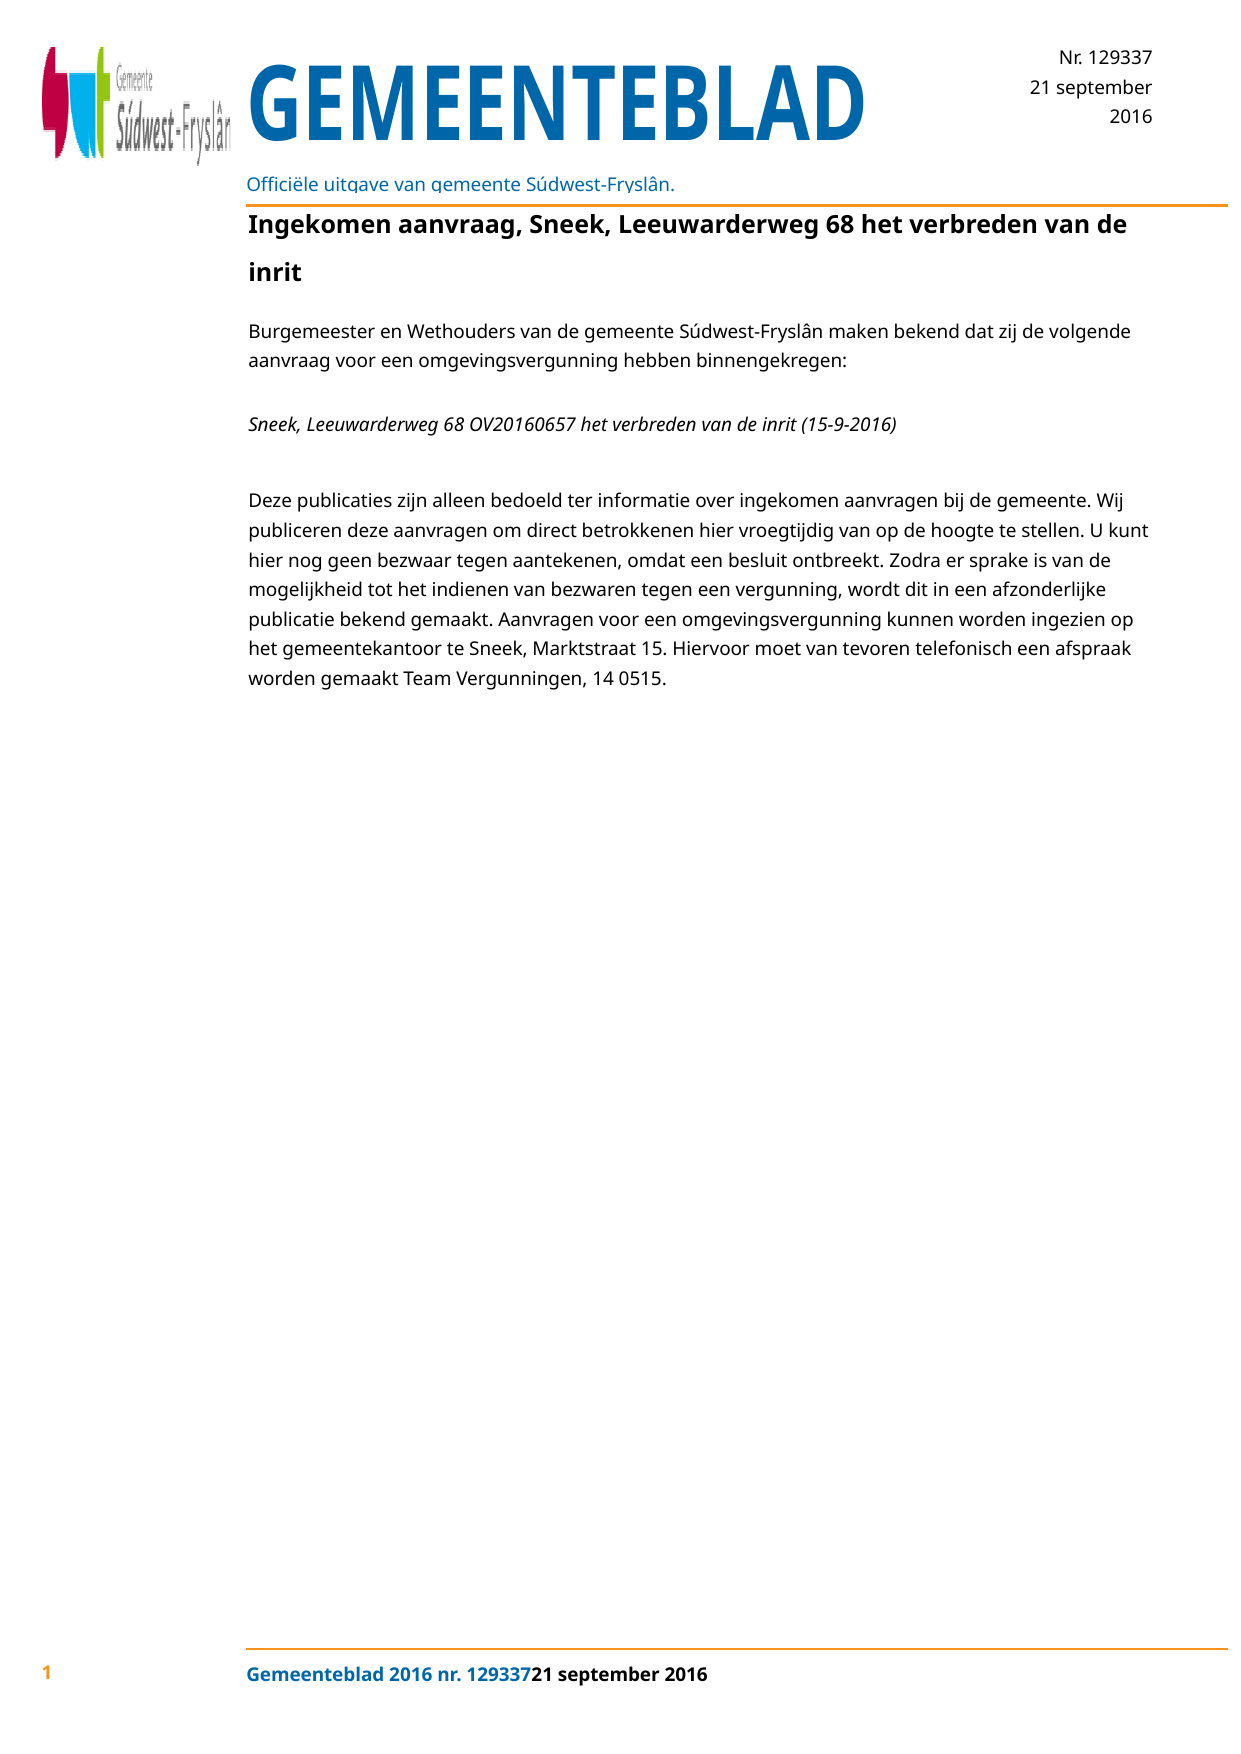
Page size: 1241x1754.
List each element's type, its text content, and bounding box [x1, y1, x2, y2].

text Burgemeester en Wethouders van de gemeente Súdwest-Fryslân maken bekend dat zij de volgende aanvraag voor een omgevingsvergunning hebben binnengekregen: [248, 318, 1152, 373]
text Deze publicaties zijn alleen bedoeld ter informatie over ingekomen aanvragen bij de gemeente. Wij publiceren deze aanvragen om direct betrokkenen hier vroegtijdig van op de hoogte te stellen. U kunt hier nog geen bezwaar tegen aantekenen, omdat een besluit ontbreekt. Zodra er sprake is van de mogelijkheid tot het indienen van bezwaren tegen een vergunning, wordt dit in een afzonderlijke publicatie bekend gemaakt. Aanvragen voor een omgevingsvergunning kunnen worden ingezien op het gemeentekantoor te Sneek, Marktstraat 15. Hiervoor moet van tevoren telefonisch een afspraak worden gemaakt Team Vergunningen, 14 0515. [248, 488, 1152, 691]
text Sneek, Leeuwarderweg 68 OV20160657 het verbreden van de inrit (15-9-2016) [248, 411, 1152, 437]
text Ingekomen aanvraag, Sneek, Leeuwarderweg 68 het verbreden van de inrit [248, 207, 1152, 288]
picture [41, 47, 231, 172]
